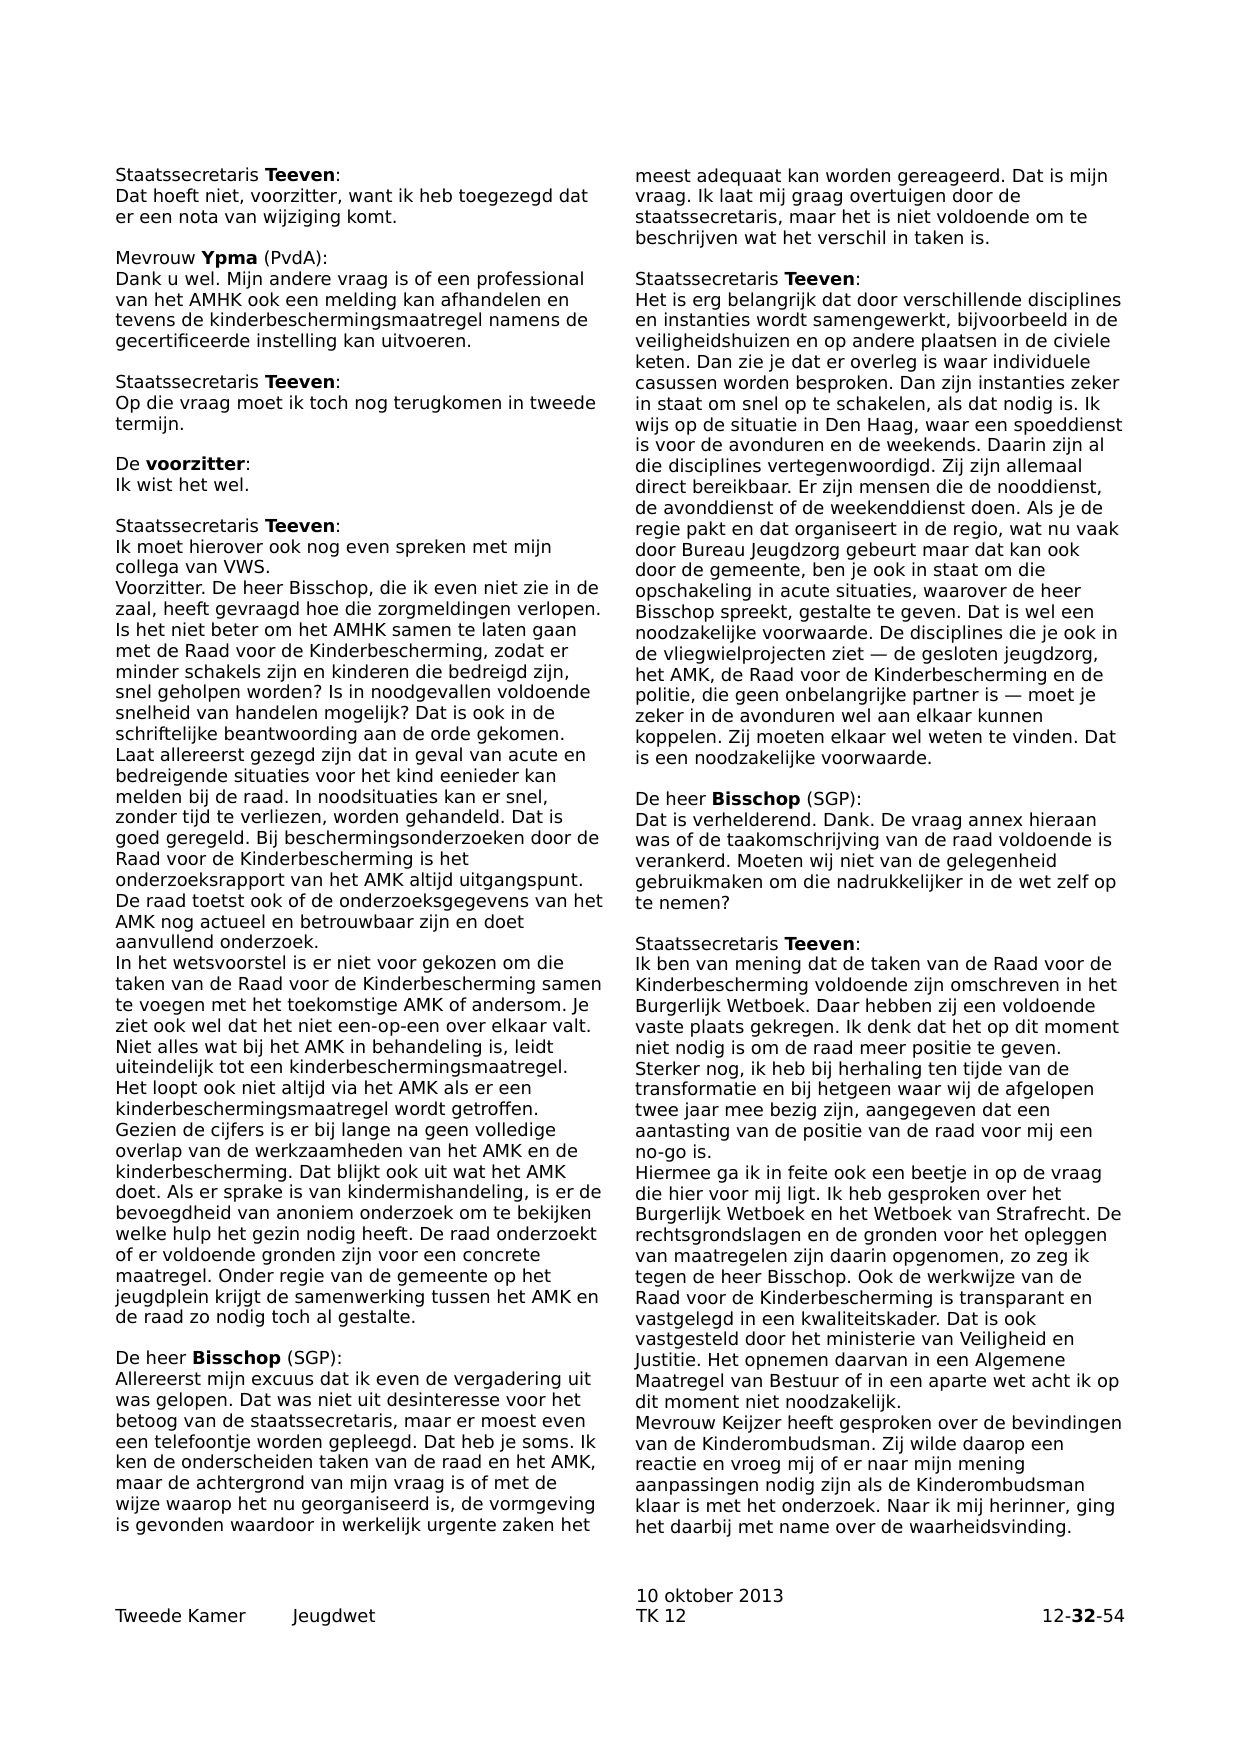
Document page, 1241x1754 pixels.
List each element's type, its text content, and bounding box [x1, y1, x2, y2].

text Staatssecretaris Teeven: [635, 269, 1125, 289]
text De heer Bisschop (SGP): [115, 1348, 605, 1369]
text Op die vraag moet ik toch nog terugkomen in tweede termijn. [115, 392, 605, 434]
text Staatssecretaris Teeven: [115, 165, 605, 186]
text meest adequaat kan worden gereageerd. Dat is mijn vraag. Ik laat mij graag overtuigen door de staatssecretaris, maar het is niet voldoende om te beschrijven wat het verschil in taken is. [635, 165, 1125, 249]
text Staatssecretaris Teeven: [635, 933, 1125, 954]
text Ik moet hierover ook nog even spreken met mijn collega van VWS. [115, 536, 605, 578]
text Dank u wel. Mijn andere vraag is of een professional van het AMHK ook een melding kan afhandelen en tevens de kinderbeschermingsmaatregel namens de gecertificeerde instelling kan uitvoeren. [115, 268, 605, 352]
text Dat hoeft niet, voorzitter, want ik heb toegezegd dat er een nota van wijziging komt. [115, 186, 605, 228]
text In het wetsvoorstel is er niet voor gekozen om die taken van de Raad voor de Kinderbescherming samen te voegen met het toekomstige AMK of andersom. Je ziet ook wel dat het niet een-op-een over elkaar valt. Niet alles wat bij het AMK in behandeling is, leidt uiteindelijk tot een kinderbeschermingsmaatregel. Het loopt ook niet altijd via het AMK als er een kinderbeschermingsmaatregel wordt getroffen. Gezien de cijfers is er bij lange na geen volledige overlap van de werkzaamheden van het AMK en de kinderbescherming. Dat blijkt ook uit wat het AMK doet. Als er sprake is van kindermishandeling, is er de bevoegdheid van anoniem onderzoek om te bekijken welke hulp het gezin nodig heeft. De raad onderzoekt of er voldoende gronden zijn voor een concrete maatregel. Onder regie van de gemeente op het jeugdplein krijgt de samenwerking tussen het AMK en de raad zo nodig toch al gestalte. [115, 953, 605, 1328]
text Dat is verhelderend. Dank. De vraag annex hieraan was of de taakomschrijving van de raad voldoende is verankerd. Moeten wij niet van de gelegenheid gebruikmaken om die nadrukkelijker in de wet zelf op te nemen? [635, 809, 1125, 913]
text Ik wist het wel. [115, 475, 605, 496]
text Mevrouw Ypma (PvdA): [115, 248, 605, 268]
text Hiermee ga ik in feite ook een beetje in op de vraag die hier voor mij ligt. Ik heb gesproken over het Burgerlijk Wetboek en het Wetboek van Strafrecht. De rechtsgrondslagen en de gronden voor het opleggen van maatregelen zijn daarin opgenomen, zo zeg ik tegen de heer Bisschop. Ook de werkwijze van de Raad voor de Kinderbescherming is transparant en vastgelegd in een kwaliteitskader. Dat is ook vastgesteld door het ministerie van Veiligheid en Justitie. Het opnemen daarvan in een Algemene Maatregel van Bestuur of in een aparte wet acht ik op dit moment niet noodzakelijk. [635, 1162, 1125, 1412]
text Laat allereerst gezegd zijn dat in geval van acute en bedreigende situaties voor het kind eenieder kan melden bij de raad. In noodsituaties kan er snel, zonder tijd te verliezen, worden gehandeld. Dat is goed geregeld. Bij beschermingsonderzoeken door de Raad voor de Kinderbescherming is het onderzoeksrapport van het AMK altijd uitgangspunt. De raad toetst ook of de onderzoeksgegevens van het AMK nog actueel en betrouwbaar zijn en doet aanvullend onderzoek. [115, 745, 605, 953]
text Mevrouw Keijzer heeft gesproken over de bevindingen van de Kinderombudsman. Zij wilde daarop een reactie en vroeg mij of er naar mijn mening aanpassingen nodig zijn als de Kinderombudsman klaar is met het onderzoek. Naar ik mij herinner, ging het daarbij met name over de waarheidsvinding. [635, 1412, 1125, 1537]
text De heer Bisschop (SGP): [635, 788, 1125, 809]
text De voorzitter: [115, 454, 605, 475]
text Het is erg belangrijk dat door verschillende disciplines en instanties wordt samengewerkt, bijvoorbeeld in de veiligheidshuizen en op andere plaatsen in de civiele keten. Dan zie je dat er overleg is waar individuele casussen worden besproken. Dan zijn instanties zeker in staat om snel op te schakelen, als dat nodig is. Ik wijs op de situatie in Den Haag, waar een spoeddienst is voor de avonduren en de weekends. Daarin zijn al die disciplines vertegenwoordigd. Zij zijn allemaal direct bereikbaar. Er zijn mensen die de nooddienst, de avonddienst of de weekenddienst doen. Als je de regie pakt en dat organiseert in de regio, wat nu vaak door Bureau Jeugdzorg gebeurt maar dat kan ook door de gemeente, ben je ook in staat om die opschakeling in acute situaties, waarover de heer Bisschop spreekt, gestalte te geven. Dat is wel een noodzakelijke voorwaarde. De disciplines die je ook in de vliegwielprojecten ziet — de gesloten jeugdzorg, het AMK, de Raad voor de Kinderbescherming en de politie, die geen onbelangrijke partner is — moet je zeker in de avonduren wel aan elkaar kunnen koppelen. Zij moeten elkaar wel weten te vinden. Dat is een noodzakelijke voorwaarde. [635, 289, 1125, 768]
text Voorzitter. De heer Bisschop, die ik even niet zie in de zaal, heeft gevraagd hoe die zorgmeldingen verlopen. Is het niet beter om het AMHK samen te laten gaan met de Raad voor de Kinderbescherming, zodat er minder schakels zijn en kinderen die bedreigd zijn, snel geholpen worden? Is in noodgevallen voldoende snelheid van handelen mogelijk? Dat is ook in de schriftelijke beantwoording aan de orde gekomen. [115, 578, 605, 745]
text Ik ben van mening dat de taken van de Raad voor de Kinderbescherming voldoende zijn omschreven in het Burgerlijk Wetboek. Daar hebben zij een voldoende vaste plaats gekregen. Ik denk dat het op dit moment niet nodig is om de raad meer positie te geven. Sterker nog, ik heb bij herhaling ten tijde van de transformatie en bij hetgeen waar wij de afgelopen twee jaar mee bezig zijn, aangegeven dat een aantasting van de positie van de raad voor mij een no-go is. [635, 954, 1125, 1162]
text Allereerst mijn excuus dat ik even de vergadering uit was gelopen. Dat was niet uit desinteresse voor het betoog van de staatssecretaris, maar er moest even een telefoontje worden gepleegd. Dat heb je soms. Ik ken de onderscheiden taken van de raad en het AMK, maar de achtergrond van mijn vraag is of met de wijze waarop het nu georganiseerd is, de vormgeving is gevonden waardoor in werkelijk urgente zaken het [115, 1369, 605, 1536]
text Staatssecretaris Teeven: [115, 516, 605, 536]
text Staatssecretaris Teeven: [115, 372, 605, 392]
